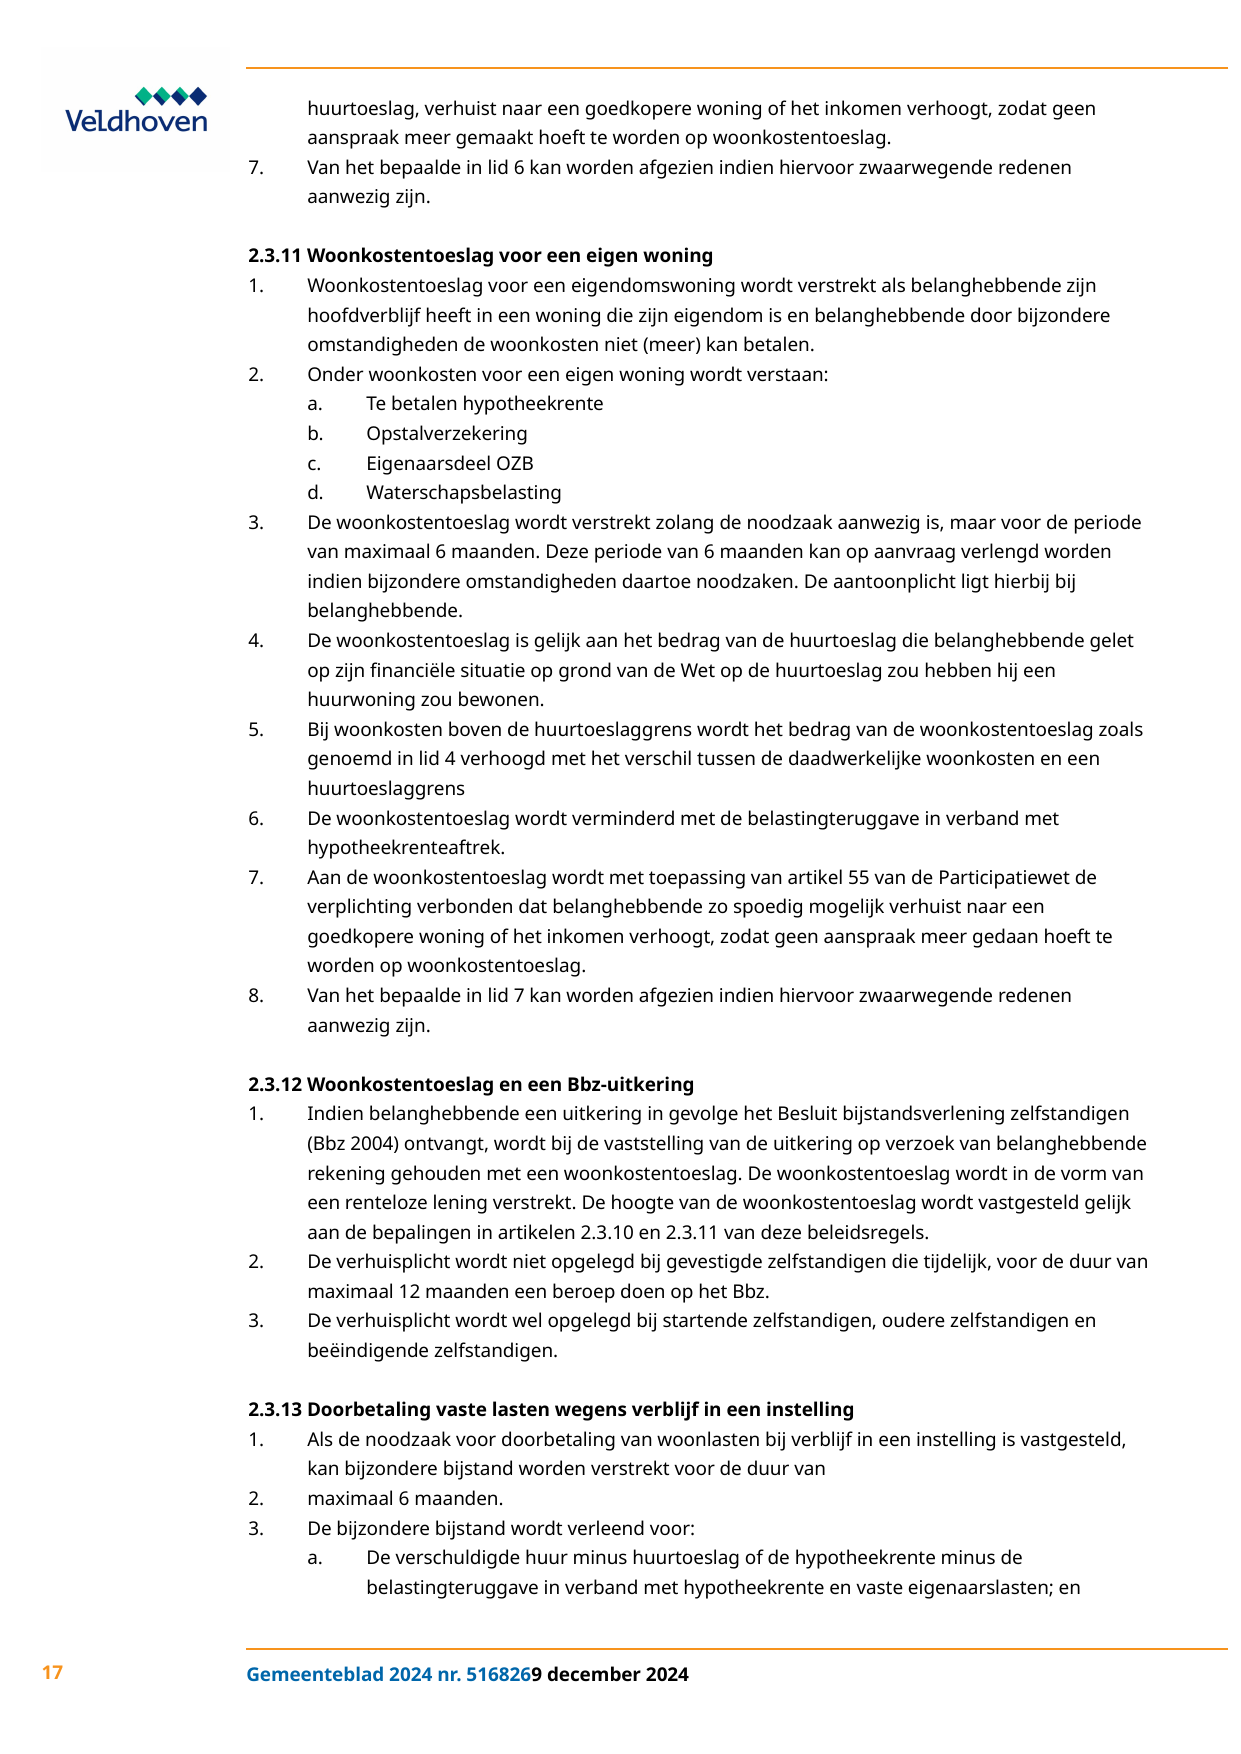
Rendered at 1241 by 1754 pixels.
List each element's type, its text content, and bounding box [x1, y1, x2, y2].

list De bijzondere bijstand wordt verleend voor: [248, 1515, 1152, 1541]
list De verhuisplicht wordt wel opgelegd bij startende zelfstandigen, oudere zelfstandigen en beëindigende zelfstandigen. [248, 1308, 1152, 1363]
list Indien belanghebbende een uitkering in gevolge het Besluit bijstandsverlening zelfstandigen (Bbz 2004) ontvangt, wordt bij de vaststelling van de uitkering op verzoek van belanghebbende rekening gehouden met een woonkostentoeslag. De woonkostentoeslag wordt in de vorm van een renteloze lening verstrekt. De hoogte van de woonkostentoeslag wordt vastgesteld gelijk aan de bepalingen in artikelen 2.3.10 en 2.3.11 van deze beleidsregels. [248, 1101, 1152, 1245]
list Aan de woonkostentoeslag wordt met toepassing van artikel 55 van de Participatiewet de verplichting verbonden dat belanghebbende zo spoedig mogelijk verhuist naar een goedkopere woning of het inkomen verhoogt, zodat geen aanspraak meer gedaan hoeft te worden op woonkostentoeslag. [248, 864, 1152, 978]
text 2.3.12 Woonkostentoeslag en een Bbz-uitkering [248, 1071, 1152, 1097]
list De woonkostentoeslag wordt verstrekt zolang de noodzaak aanwezig is, maar voor de periode van maximaal 6 maanden. Deze periode van 6 maanden kan op aanvraag verlengd worden indien bijzondere omstandigheden daartoe noodzaken. De aantoonplicht ligt hierbij bij belanghebbende. [248, 509, 1152, 623]
list De verhuisplicht wordt niet opgelegd bij gevestigde zelfstandigen die tijdelijk, voor de duur van maximaal 12 maanden een beroep doen op het Bbz. [248, 1248, 1152, 1304]
list Van het bepaalde in lid 6 kan worden afgezien indien hiervoor zwaarwegende redenen aanwezig zijn. [248, 154, 1152, 209]
list maximaal 6 maanden. [248, 1485, 1152, 1511]
list Opstalverzekering [307, 420, 1152, 446]
text 2.3.13 Doorbetaling vaste lasten wegens verblijf in een instelling [248, 1396, 1152, 1422]
list Bij woonkosten boven de huurtoeslaggrens wordt het bedrag van de woonkostentoeslag zoals genoemd in lid 4 verhoogd met het verschil tussen de daadwerkelijke woonkosten en een huurtoeslaggrens [248, 716, 1152, 801]
text 2.3.11 Woonkostentoeslag voor een eigen woning [248, 243, 1152, 268]
picture [41, 47, 231, 172]
list Van het bepaalde in lid 7 kan worden afgezien indien hiervoor zwaarwegende redenen aanwezig zijn. [248, 982, 1152, 1038]
list huurtoeslag, verhuist naar een goedkopere woning of het inkomen verhoogt, zodat geen aanspraak meer gemaakt hoeft te worden op woonkostentoeslag. [248, 95, 1152, 150]
list Waterschapsbelasting [307, 479, 1152, 505]
list De verschuldigde huur minus huurtoeslag of de hypotheekrente minus de belastingteruggave in verband met hypotheekrente en vaste eigenaarslasten; en [307, 1544, 1152, 1600]
list De woonkostentoeslag is gelijk aan het bedrag van de huurtoeslag die belanghebbende gelet op zijn financiële situatie op grond van de Wet op de huurtoeslag zou hebben hij een huurwoning zou bewonen. [248, 627, 1152, 712]
list Eigenaarsdeel OZB [307, 450, 1152, 476]
list Te betalen hypotheekrente [307, 391, 1152, 416]
list Woonkostentoeslag voor een eigendomswoning wordt verstrekt als belanghebbende zijn hoofdverblijf heeft in een woning die zijn eigendom is en belanghebbende door bijzondere omstandigheden de woonkosten niet (meer) kan betalen. [248, 272, 1152, 357]
list Onder woonkosten voor een eigen woning wordt verstaan: [248, 361, 1152, 387]
list Als de noodzaak voor doorbetaling van woonlasten bij verblijf in een instelling is vastgesteld, kan bijzondere bijstand worden verstrekt voor de duur van [248, 1426, 1152, 1481]
list De woonkostentoeslag wordt verminderd met de belastingteruggave in verband met hypotheekrenteaftrek. [248, 805, 1152, 860]
